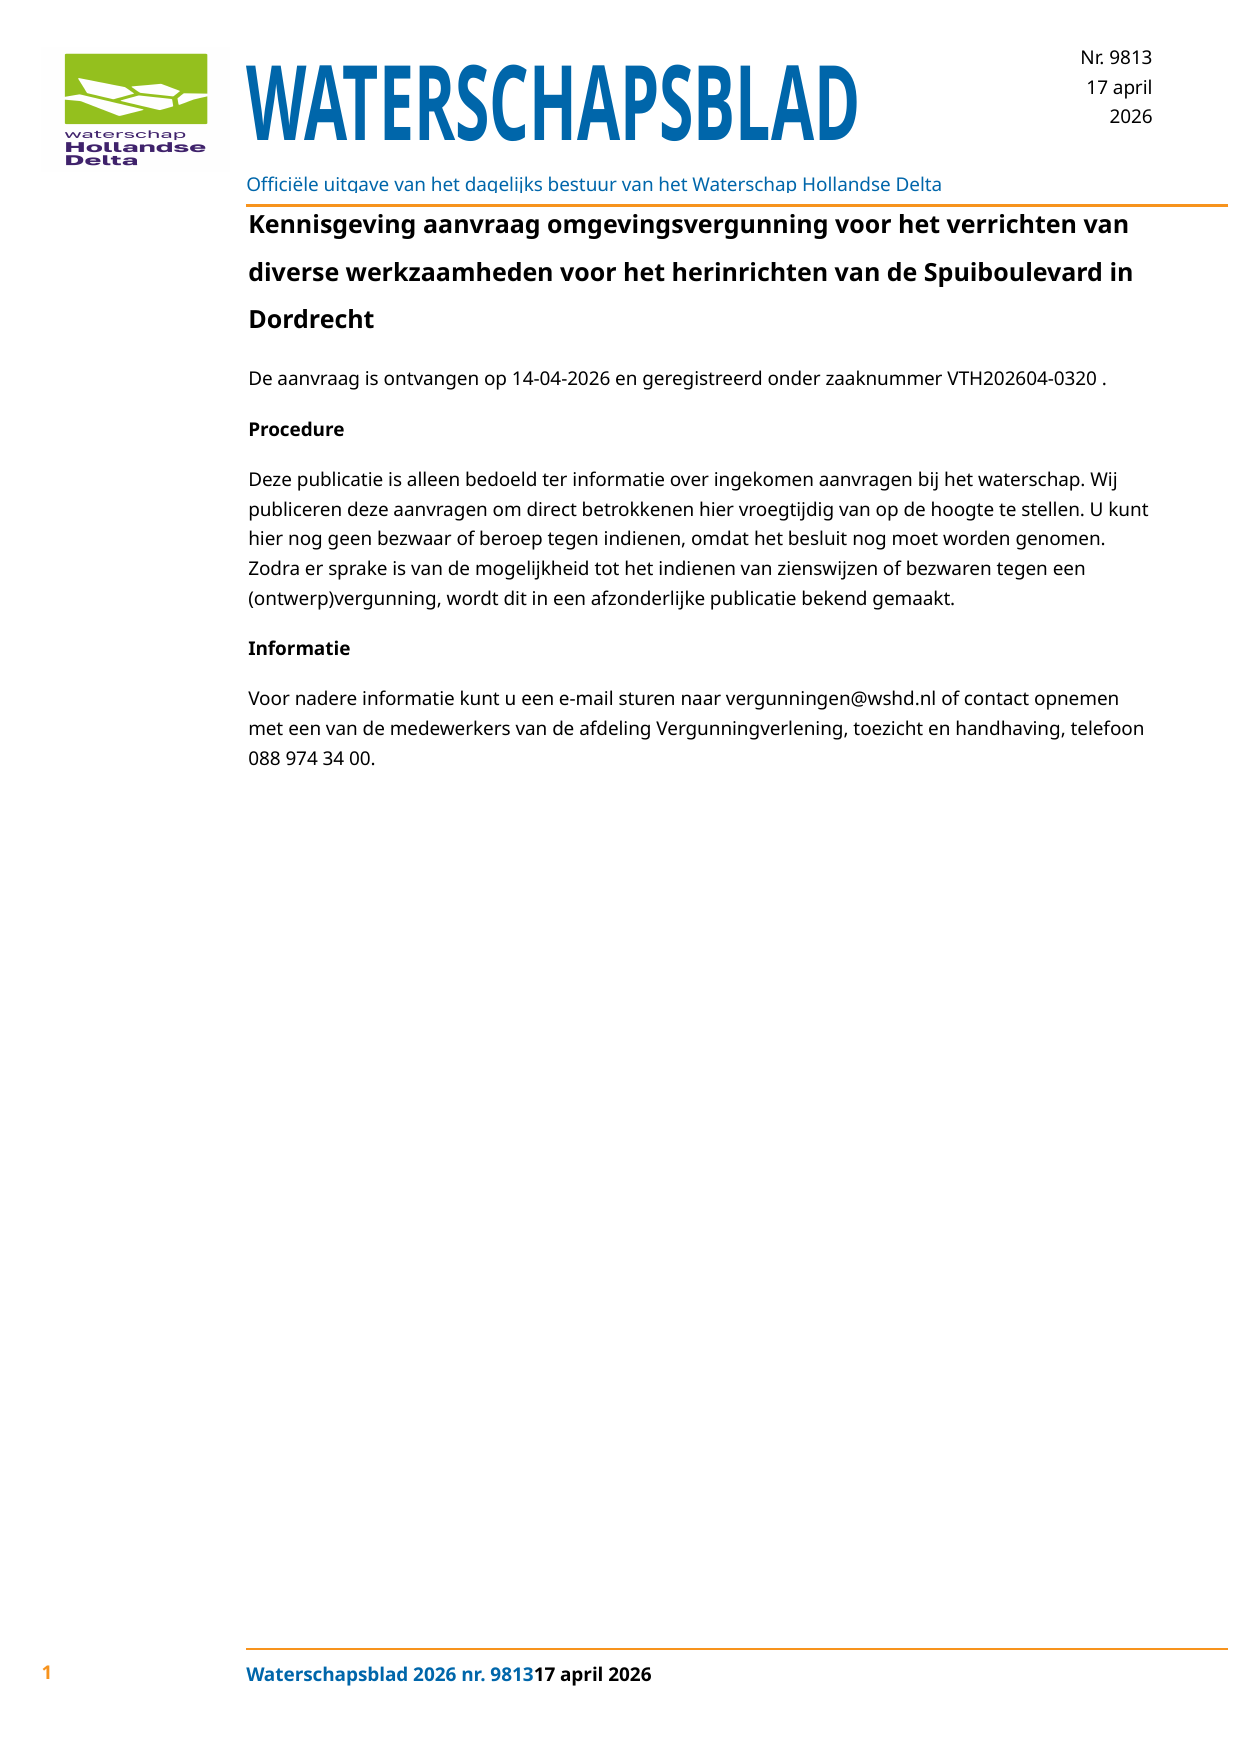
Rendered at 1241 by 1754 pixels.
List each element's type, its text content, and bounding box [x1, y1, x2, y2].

text Deze publicatie is alleen bedoeld ter informatie over ingekomen aanvragen bij het waterschap. Wij publiceren deze aanvragen om direct betrokkenen hier vroegtijdig van op de hoogte te stellen. U kunt hier nog geen bezwaar of beroep tegen indienen, omdat het besluit nog moet worden genomen. Zodra er sprake is van de mogelijkheid tot het indienen van zienswijzen of bezwaren tegen een (ontwerp)vergunning, wordt dit in een afzonderlijke publicatie bekend gemaakt. [248, 466, 1152, 610]
text Procedure [248, 416, 1152, 442]
text Voor nadere informatie kunt u een e-mail sturen naar vergunningen@wshd.nl of contact opnemen met een van de medewerkers van de afdeling Vergunningverlening, toezicht en handhaving, telefoon 088 974 34 00. [248, 686, 1152, 770]
text Kennisgeving aanvraag omgevingsvergunning voor het verrichten van diverse werkzaamheden voor het herinrichten van de Spuiboulevard in Dordrecht [248, 207, 1152, 336]
text De aanvraag is ontvangen op 14-04-2026 en geregistreerd onder zaaknummer VTH202604-0320 . [248, 366, 1152, 391]
picture [41, 47, 231, 172]
text Informatie [248, 635, 1152, 661]
